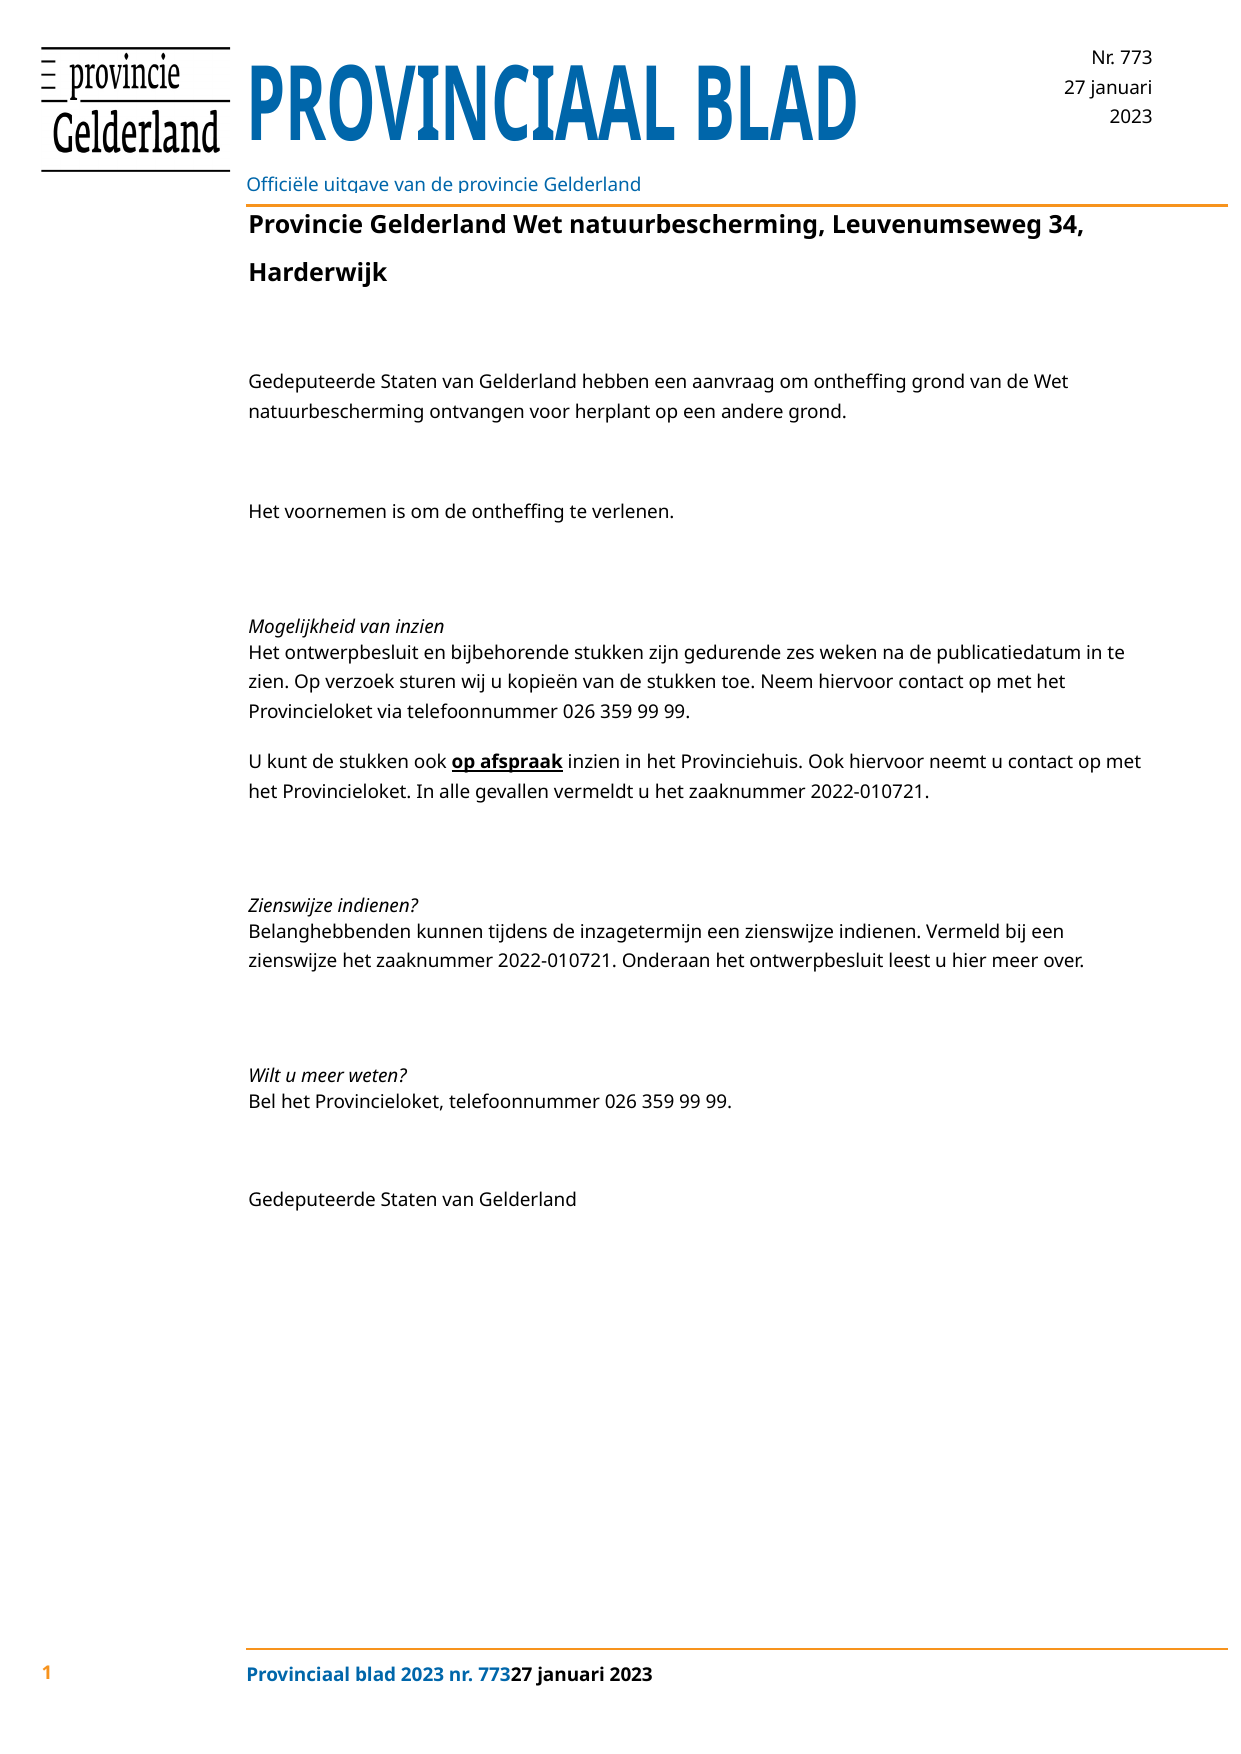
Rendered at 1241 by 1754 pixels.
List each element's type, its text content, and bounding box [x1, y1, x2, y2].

text Gedeputeerde Staten van Gelderland hebben een aanvraag om ontheffing grond van de Wet natuurbescherming ontvangen voor herplant op een andere grond. [248, 368, 1152, 424]
text Zienswijze indienen? [248, 892, 1152, 918]
picture [41, 47, 231, 172]
text Belanghebbenden kunnen tijdens de inzagetermijn een zienswijze indienen. Vermeld bij een zienswijze het zaaknummer 2022-010721. Onderaan het ontwerpbesluit leest u hier meer over. [248, 918, 1152, 973]
text Het ontwerpbesluit en bijbehorende stukken zijn gedurende zes weken na de publicatiedatum in te zien. Op verzoek sturen wij u kopieën van de stukken toe. Neem hiervoor contact op met het Provincieloket via telefoonnummer 026 359 99 99. [248, 639, 1152, 724]
text Gedeputeerde Staten van Gelderland [248, 1186, 1152, 1212]
text Bel het Provincieloket, telefoonnummer 026 359 99 99. [248, 1088, 1152, 1113]
text Wilt u meer weten? [248, 1062, 1152, 1088]
text U kunt de stukken ook op afspraak inzien in het Provinciehuis. Ook hiervoor neemt u contact op met het Provincieloket. In alle gevallen vermeldt u het zaaknummer 2022-010721. [248, 748, 1152, 804]
text Mogelijkheid van inzien [248, 613, 1152, 639]
text Het voornemen is om de ontheffing te verlenen. [248, 499, 1152, 524]
text Provincie Gelderland Wet natuurbescherming, Leuvenumseweg 34, Harderwijk [248, 207, 1152, 288]
